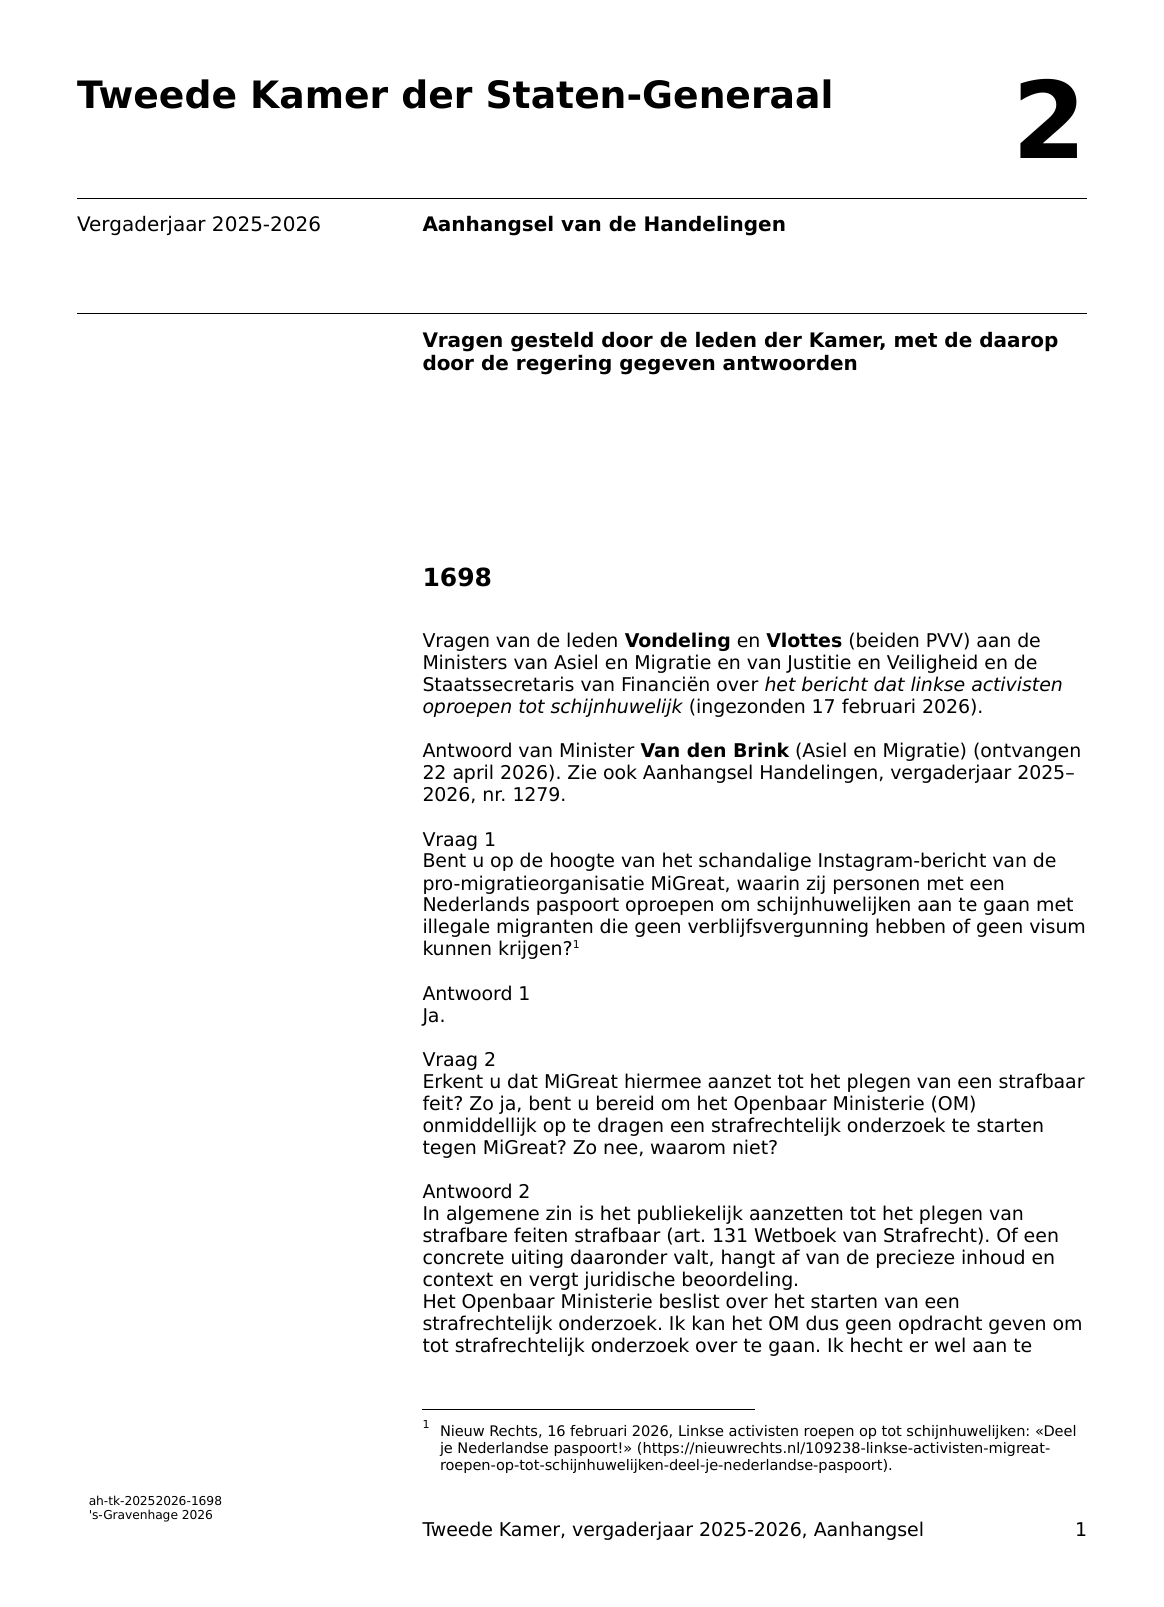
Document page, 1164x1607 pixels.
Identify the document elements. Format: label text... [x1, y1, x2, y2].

text ah-tk-20252026-1698 [88, 1494, 323, 1508]
table_cell Vragen gesteld door de leden der Kamer, met de daarop door de regering gegeven antwoorden [422, 314, 1087, 375]
table_cell Aanhangsel van de Handelingen [422, 199, 1087, 313]
table_cell Vergaderjaar 2025-2026 [77, 199, 422, 313]
text Het Openbaar Ministerie beslist over het starten van een strafrechtelijk onderzoek. Ik kan het OM dus geen opdracht geven om tot strafrechtelijk onderzoek over te gaan. Ik hecht er wel aan te [422, 1291, 1087, 1357]
text Antwoord 1 [422, 982, 1087, 1004]
text Bent u op de hoogte van het schandalige Instagram-bericht van de pro-migratieorganisatie MiGreat, waarin zij personen met een Nederlands paspoort oproepen om schijnhuwelijken aan te gaan met illegale migranten die geen verblijfsvergunning hebben of geen visum kunnen krijgen? [422, 850, 1087, 960]
text Antwoord 2 [422, 1181, 1087, 1203]
text Vraag 1 [422, 828, 1087, 850]
text 's-Gravenhage 2026 [88, 1508, 323, 1522]
table_header Tweede Kamer der Staten-Generaal [77, 59, 886, 198]
table_header 2 [886, 59, 1087, 198]
table_cell [77, 314, 422, 375]
text Antwoord van Minister Van den Brink (Asiel en Migratie) (ontvangen 22 april 2026). Zie ook Aanhangsel Handelingen, vergaderjaar 2025–2026, nr. 1279. [422, 740, 1087, 806]
text Erkent u dat MiGreat hiermee aanzet tot het plegen van een strafbaar feit? Zo ja, bent u bereid om het Openbaar Ministerie (OM) onmiddellijk op te dragen een strafrechtelijk onderzoek te starten tegen MiGreat? Zo nee, waarom niet? [422, 1071, 1087, 1158]
text Nieuw Rechts, 16 februari 2026, Linkse activisten roepen op tot schijnhuwelijken: «Deel je Nederlandse paspoort!» (https://nieuwrechts.nl/109238-linkse-activisten-migreat-roepen-op-tot-schijnhuwelijken-deel-je-nederlandse-paspoort). [422, 1418, 1087, 1474]
text Vraag 2 [422, 1049, 1087, 1071]
text Ja. [422, 1004, 1087, 1026]
text Vragen van de leden Vondeling en Vlottes (beiden PVV) aan de Ministers van Asiel en Migratie en van Justitie en Veiligheid en de Staatssecretaris van Financiën over het bericht dat linkse activisten oproepen tot schijnhuwelijk (ingezonden 17 februari 2026). [422, 630, 1087, 718]
text In algemene zin is het publiekelijk aanzetten tot het plegen van strafbare feiten strafbaar (art. 131 Wetboek van Strafrecht). Of een concrete uiting daaronder valt, hangt af van de precieze inhoud en context en vergt juridische beoordeling. [422, 1203, 1087, 1291]
text 1698 [422, 563, 1087, 592]
